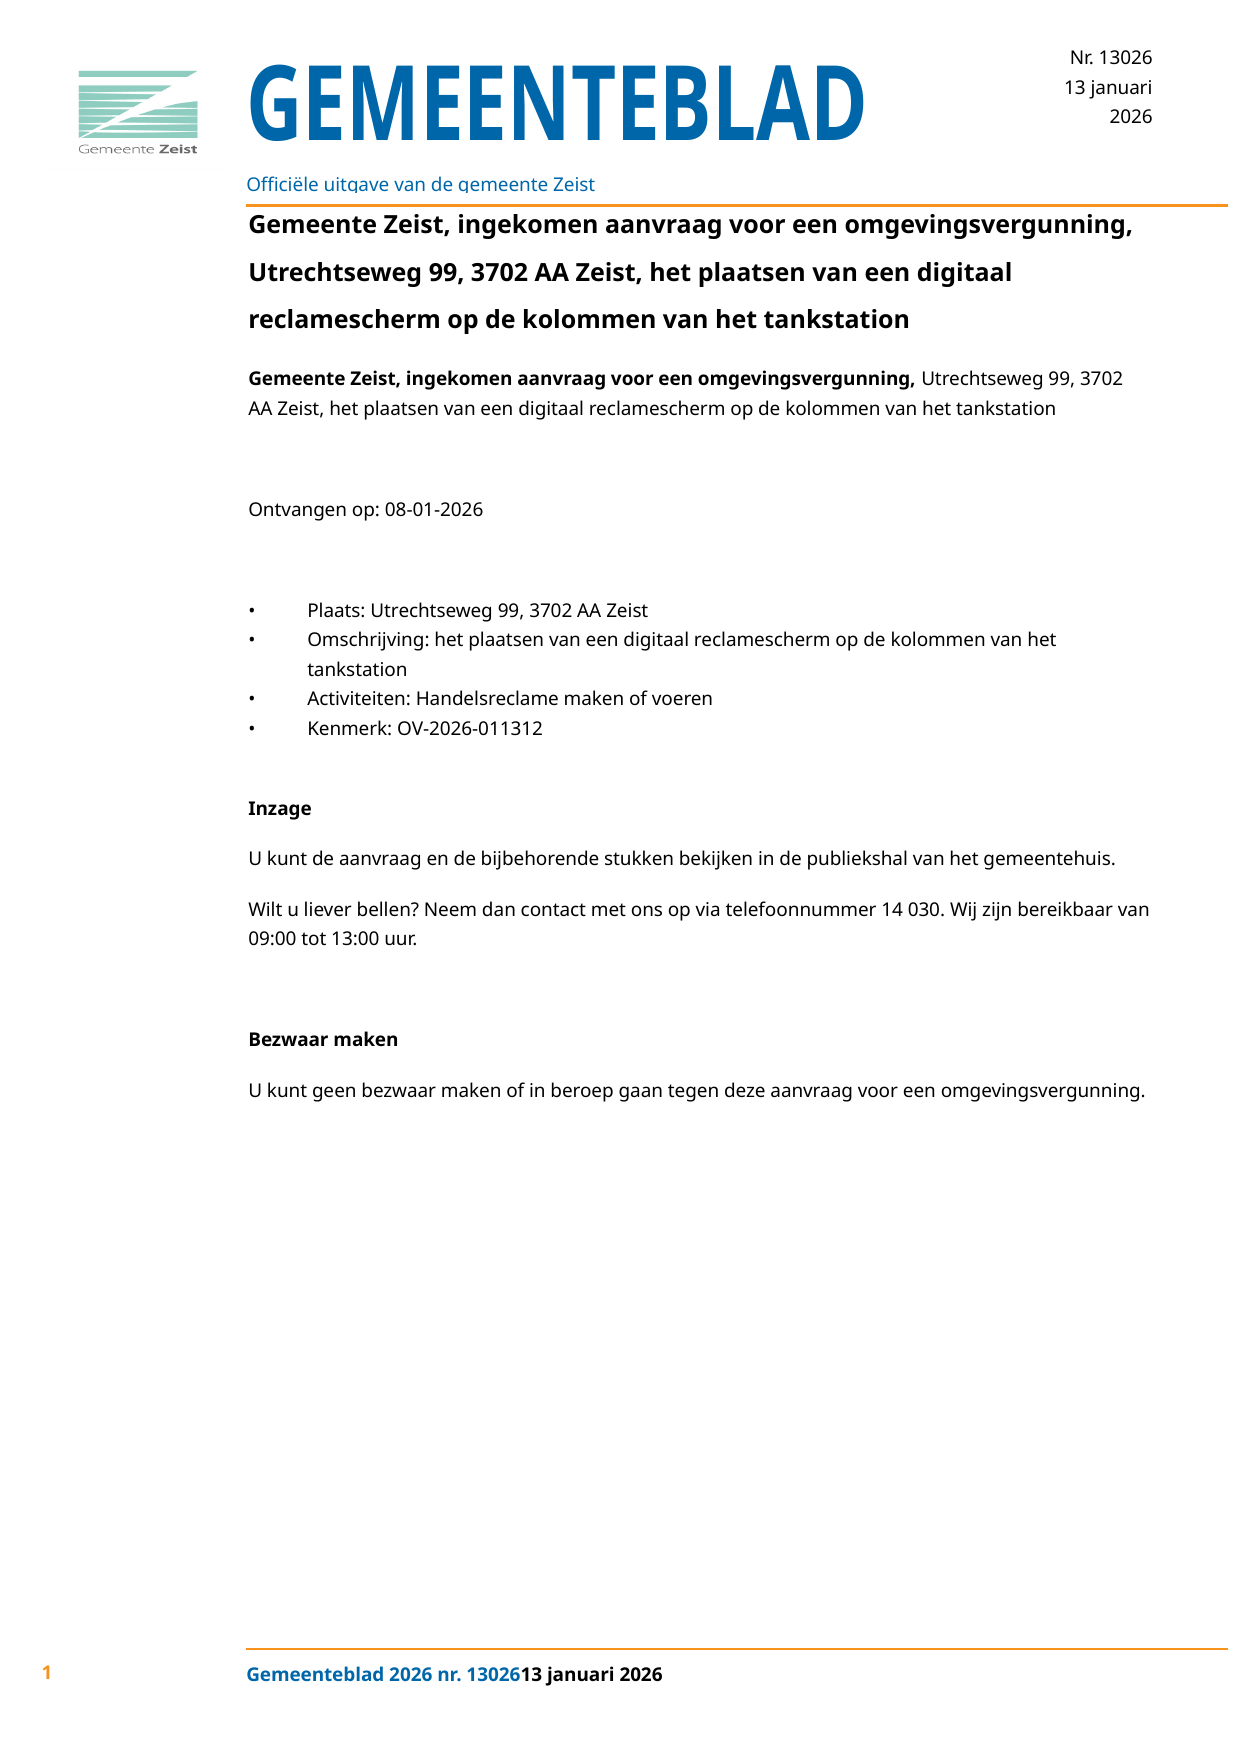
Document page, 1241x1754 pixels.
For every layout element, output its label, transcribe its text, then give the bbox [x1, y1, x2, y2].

picture [41, 47, 231, 172]
text U kunt geen bezwaar maken of in beroep gaan tegen deze aanvraag voor een omgevingsvergunning. [248, 1077, 1152, 1102]
list Omschrijving: het plaatsen van een digitaal reclamescherm op de kolommen van het tankstation [248, 626, 1152, 682]
text Gemeente Zeist, ingekomen aanvraag voor een omgevingsvergunning, Utrechtseweg 99, 3702 AA Zeist, het plaatsen van een digitaal reclamescherm op de kolommen van het tankstation [248, 366, 1152, 421]
list Plaats: Utrechtseweg 99, 3702 AA Zeist [248, 597, 1152, 622]
text Bezwaar maken [248, 1026, 1152, 1052]
text Inzage [248, 795, 1152, 821]
list Kenmerk: OV-2026-011312 [248, 715, 1152, 741]
list Activiteiten: Handelsreclame maken of voeren [248, 686, 1152, 711]
text U kunt de aanvraag en de bijbehorende stukken bekijken in de publiekshal van het gemeentehuis. [248, 846, 1152, 871]
text Gemeente Zeist, ingekomen aanvraag voor een omgevingsvergunning, Utrechtseweg 99, 3702 AA Zeist, het plaatsen van een digitaal reclamescherm op de kolommen van het tankstation [248, 207, 1152, 336]
text Ontvangen op: 08-01-2026 [248, 496, 1152, 522]
text Wilt u liever bellen? Neem dan contact met ons op via telefoonnummer 14 030. Wij zijn bereikbaar van 09:00 tot 13:00 uur. [248, 896, 1152, 951]
